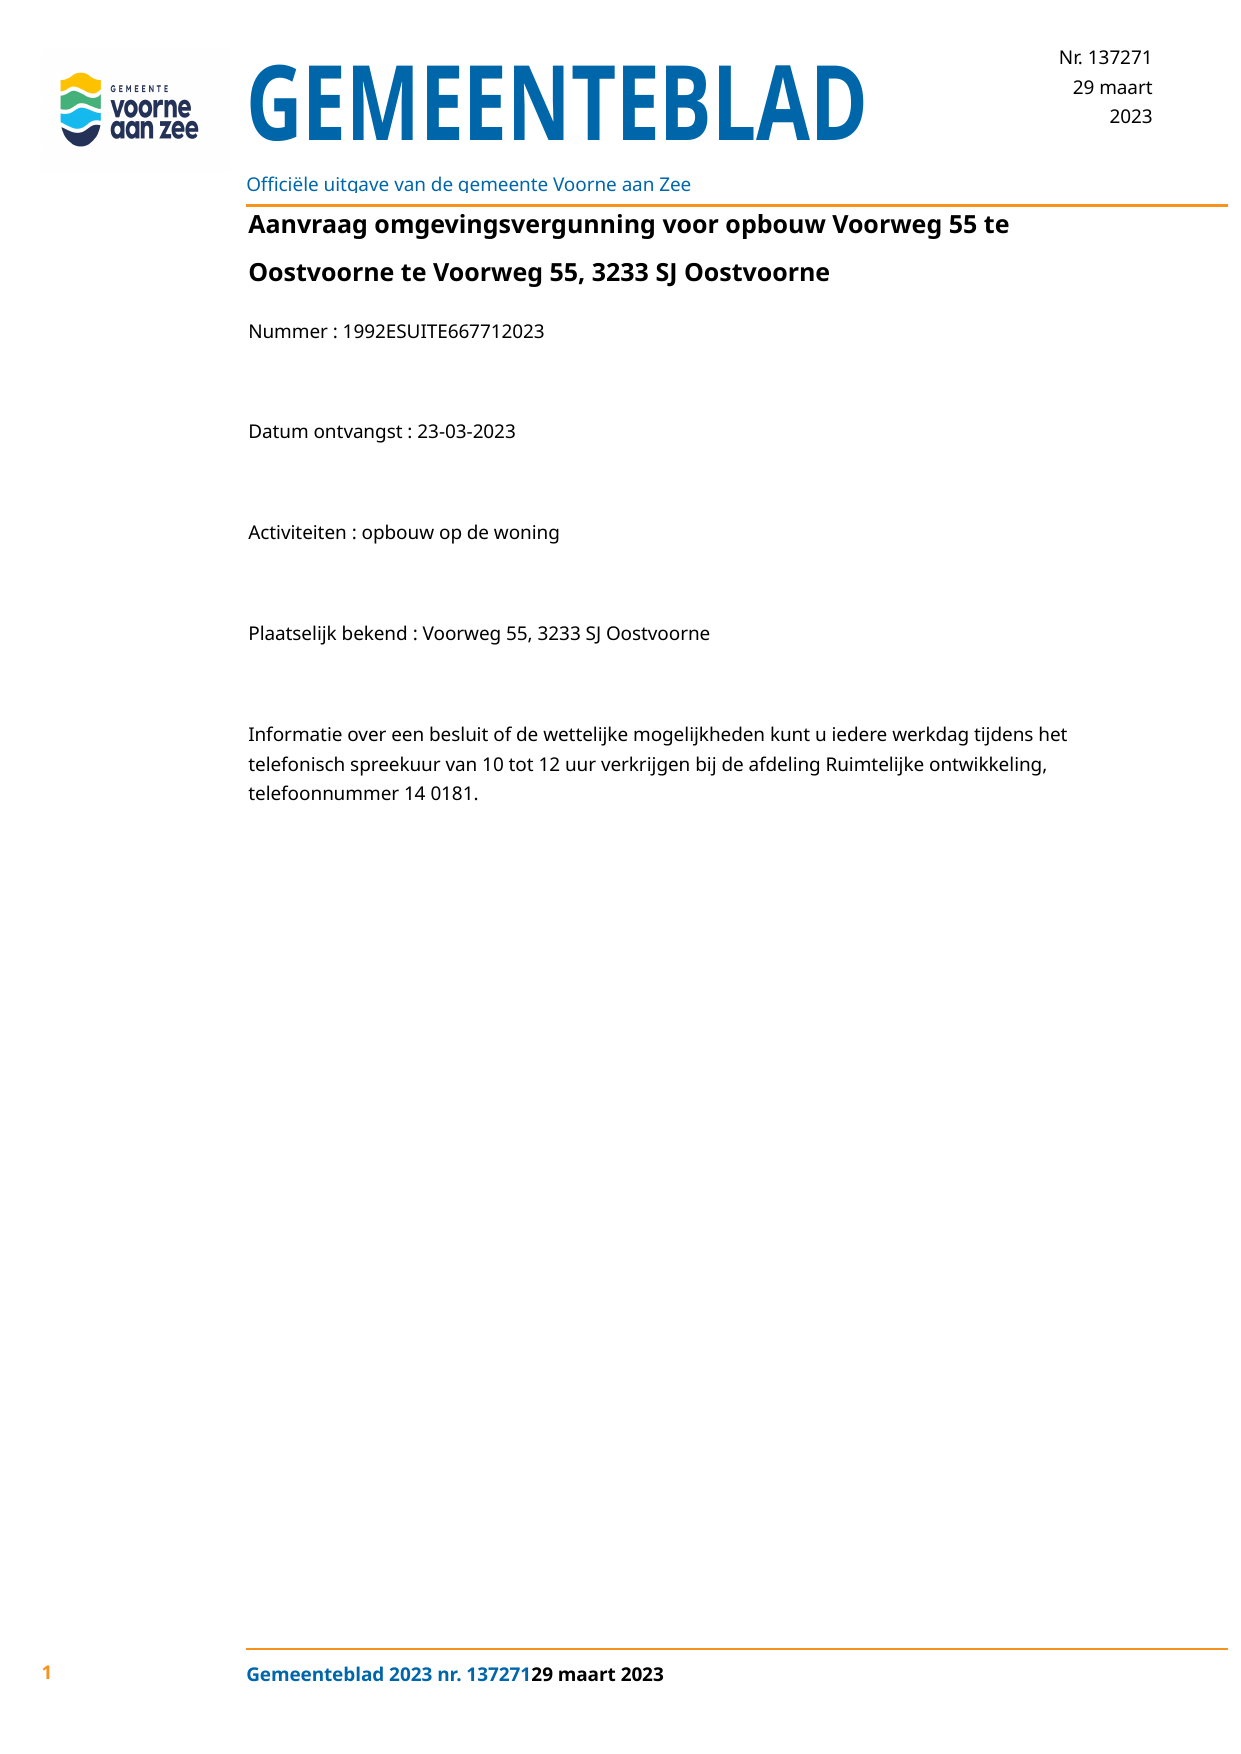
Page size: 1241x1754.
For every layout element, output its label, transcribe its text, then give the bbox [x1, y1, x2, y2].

text Nummer : 1992ESUITE667712023 [248, 318, 1152, 344]
text Informatie over een besluit of de wettelijke mogelijkheden kunt u iedere werkdag tijdens het telefonisch spreekuur van 10 tot 12 uur verkrijgen bij de afdeling Ruimtelijke ontwikkeling, telefoonnummer 14 0181. [248, 721, 1152, 806]
text Activiteiten : opbouw op de woning [248, 519, 1152, 545]
text Aanvraag omgevingsvergunning voor opbouw Voorweg 55 te Oostvoorne te Voorweg 55, 3233 SJ Oostvoorne [248, 207, 1152, 288]
text Plaatselijk bekend : Voorweg 55, 3233 SJ Oostvoorne [248, 620, 1152, 646]
picture [41, 47, 231, 172]
text Datum ontvangst : 23-03-2023 [248, 419, 1152, 444]
